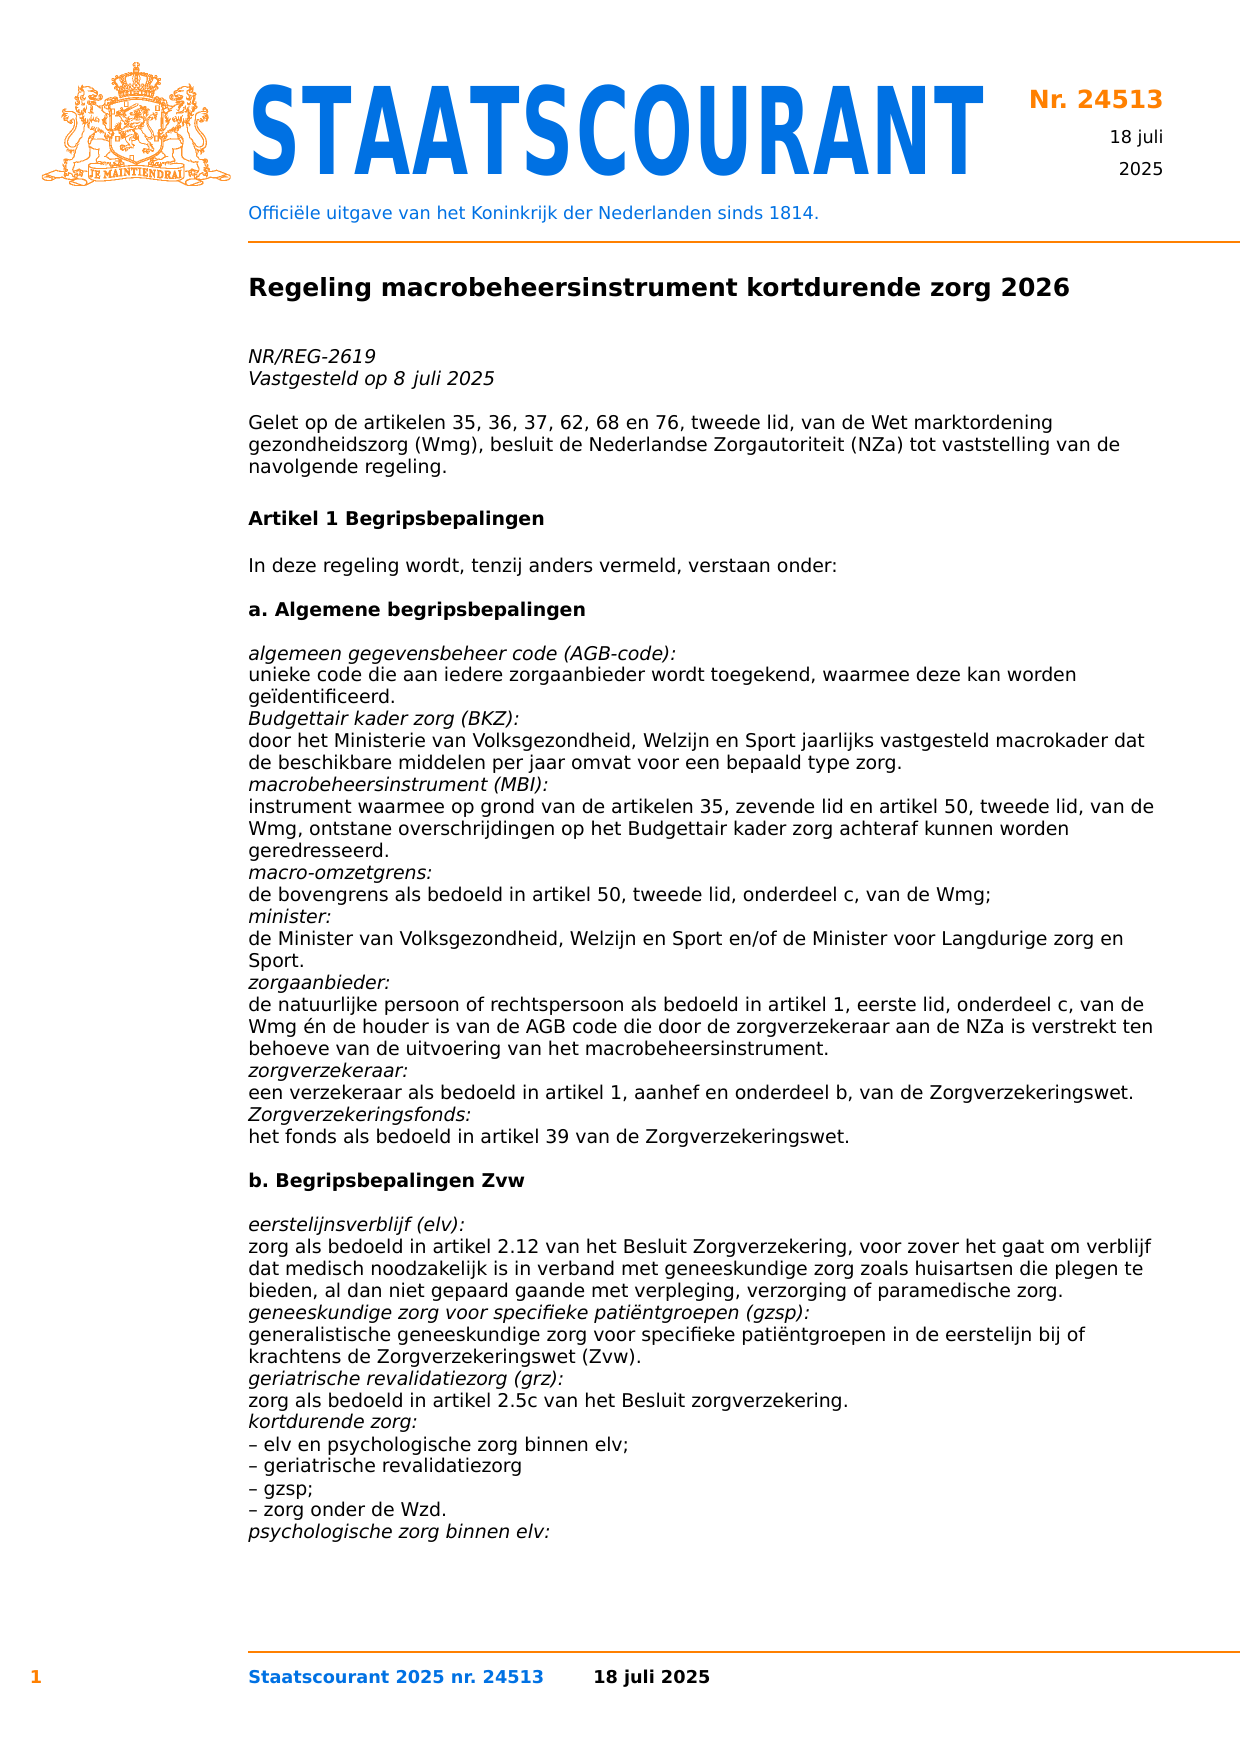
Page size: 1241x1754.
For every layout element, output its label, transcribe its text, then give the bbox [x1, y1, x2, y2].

table_cell 18 juli [998, 121, 1240, 153]
text zorgaanbieder: [248, 972, 1163, 994]
text de Minister van Volksgezondheid, Welzijn en Sport en/of de Minister voor Langdurige zorg en Sport. [248, 928, 1163, 972]
text instrument waarmee op grond van de artikelen 35, zevende lid en artikel 50, tweede lid, van de Wmg, ontstane overschrijdingen op het Budgettair kader zorg achteraf kunnen worden geredresseerd. [248, 796, 1163, 862]
subtitle Regeling macrobeheersinstrument kortdurende zorg 2026 [248, 273, 1163, 302]
text Gelet op de artikelen 35, 36, 37, 62, 68 en 76, tweede lid, van de Wet marktordening gezondheidszorg (Wmg), besluit de Nederlandse Zorgautoriteit (NZa) tot vaststelling van de navolgende regeling. [248, 412, 1163, 478]
text macro-omzetgrens: [248, 862, 1163, 884]
text Budgettair kader zorg (BKZ): [248, 708, 1163, 730]
text minister: [248, 906, 1163, 928]
text – zorg onder de Wzd. [248, 1499, 1163, 1521]
text door het Ministerie van Volksgezondheid, Welzijn en Sport jaarlijks vastgesteld macrokader dat de beschikbare middelen per jaar omvat voor een bepaald type zorg. [248, 730, 1163, 774]
text – geriatrische revalidatiezorg [248, 1455, 1163, 1477]
text – gzsp; [248, 1477, 1163, 1499]
subtitle a. Algemene begripsbepalingen [248, 598, 1163, 621]
text In deze regeling wordt, tenzij anders vermeld, verstaan onder: [248, 555, 1163, 577]
text – elv en psychologische zorg binnen elv; [248, 1433, 1163, 1455]
table_cell 2025 [998, 153, 1240, 203]
text zorgverzekeraar: [248, 1060, 1163, 1082]
table_header Nr. 24513 [998, 62, 1240, 121]
text de bovengrens als bedoeld in artikel 50, tweede lid, onderdeel c, van de Wmg; [248, 884, 1163, 906]
text geriatrische revalidatiezorg (grz): [248, 1367, 1163, 1389]
text een verzekeraar als bedoeld in artikel 1, aanhef en onderdeel b, van de Zorgverzekeringswet. [248, 1082, 1163, 1104]
text zorg als bedoeld in artikel 2.5c van het Besluit zorgverzekering. [248, 1389, 1163, 1411]
text de natuurlijke persoon of rechtspersoon als bedoeld in artikel 1, eerste lid, onderdeel c, van de Wmg én de houder is van de AGB code die door de zorgverzekeraar aan de NZa is verstrekt ten behoeve van de uitvoering van het macrobeheersinstrument. [248, 994, 1163, 1060]
text unieke code die aan iedere zorgaanbieder wordt toegekend, waarmee deze kan worden geïdentificeerd. [248, 664, 1163, 708]
text algemeen gegevensbeheer code (AGB-code): [248, 642, 1163, 664]
table_header STAATSCOURANT [248, 62, 998, 203]
text generalistische geneeskundige zorg voor specifieke patiëntgroepen in de eerstelijn bij of krachtens de Zorgverzekeringswet (Zvw). [248, 1323, 1163, 1367]
text het fonds als bedoeld in artikel 39 van de Zorgverzekeringswet. [248, 1126, 1163, 1148]
text zorg als bedoeld in artikel 2.12 van het Besluit Zorgverzekering, voor zover het gaat om verblijf dat medisch noodzakelijk is in verband met geneeskundige zorg zoals huisartsen die plegen te bieden, al dan niet gepaard gaande met verpleging, verzorging of paramedische zorg. [248, 1236, 1163, 1302]
subtitle Artikel 1 Begripsbepalingen [248, 508, 1163, 530]
text NR/REG-2619 [248, 346, 1163, 368]
text kortdurende zorg: [248, 1411, 1163, 1433]
table_cell Officiële uitgave van het Koninkrijk der Nederlanden sinds 1814. [248, 203, 1240, 241]
text Vastgesteld op 8 juli 2025 [248, 368, 1163, 390]
text psychologische zorg binnen elv: [248, 1521, 1163, 1543]
text Zorgverzekeringsfonds: [248, 1104, 1163, 1126]
table_header [25, 62, 248, 241]
text eerstelijnsverblijf (elv): [248, 1214, 1163, 1236]
text geneeskundige zorg voor specifieke patiëntgroepen (gzsp): [248, 1302, 1163, 1323]
text macrobeheersinstrument (MBI): [248, 774, 1163, 796]
subtitle b. Begripsbepalingen Zvw [248, 1170, 1163, 1192]
picture [41, 62, 231, 186]
